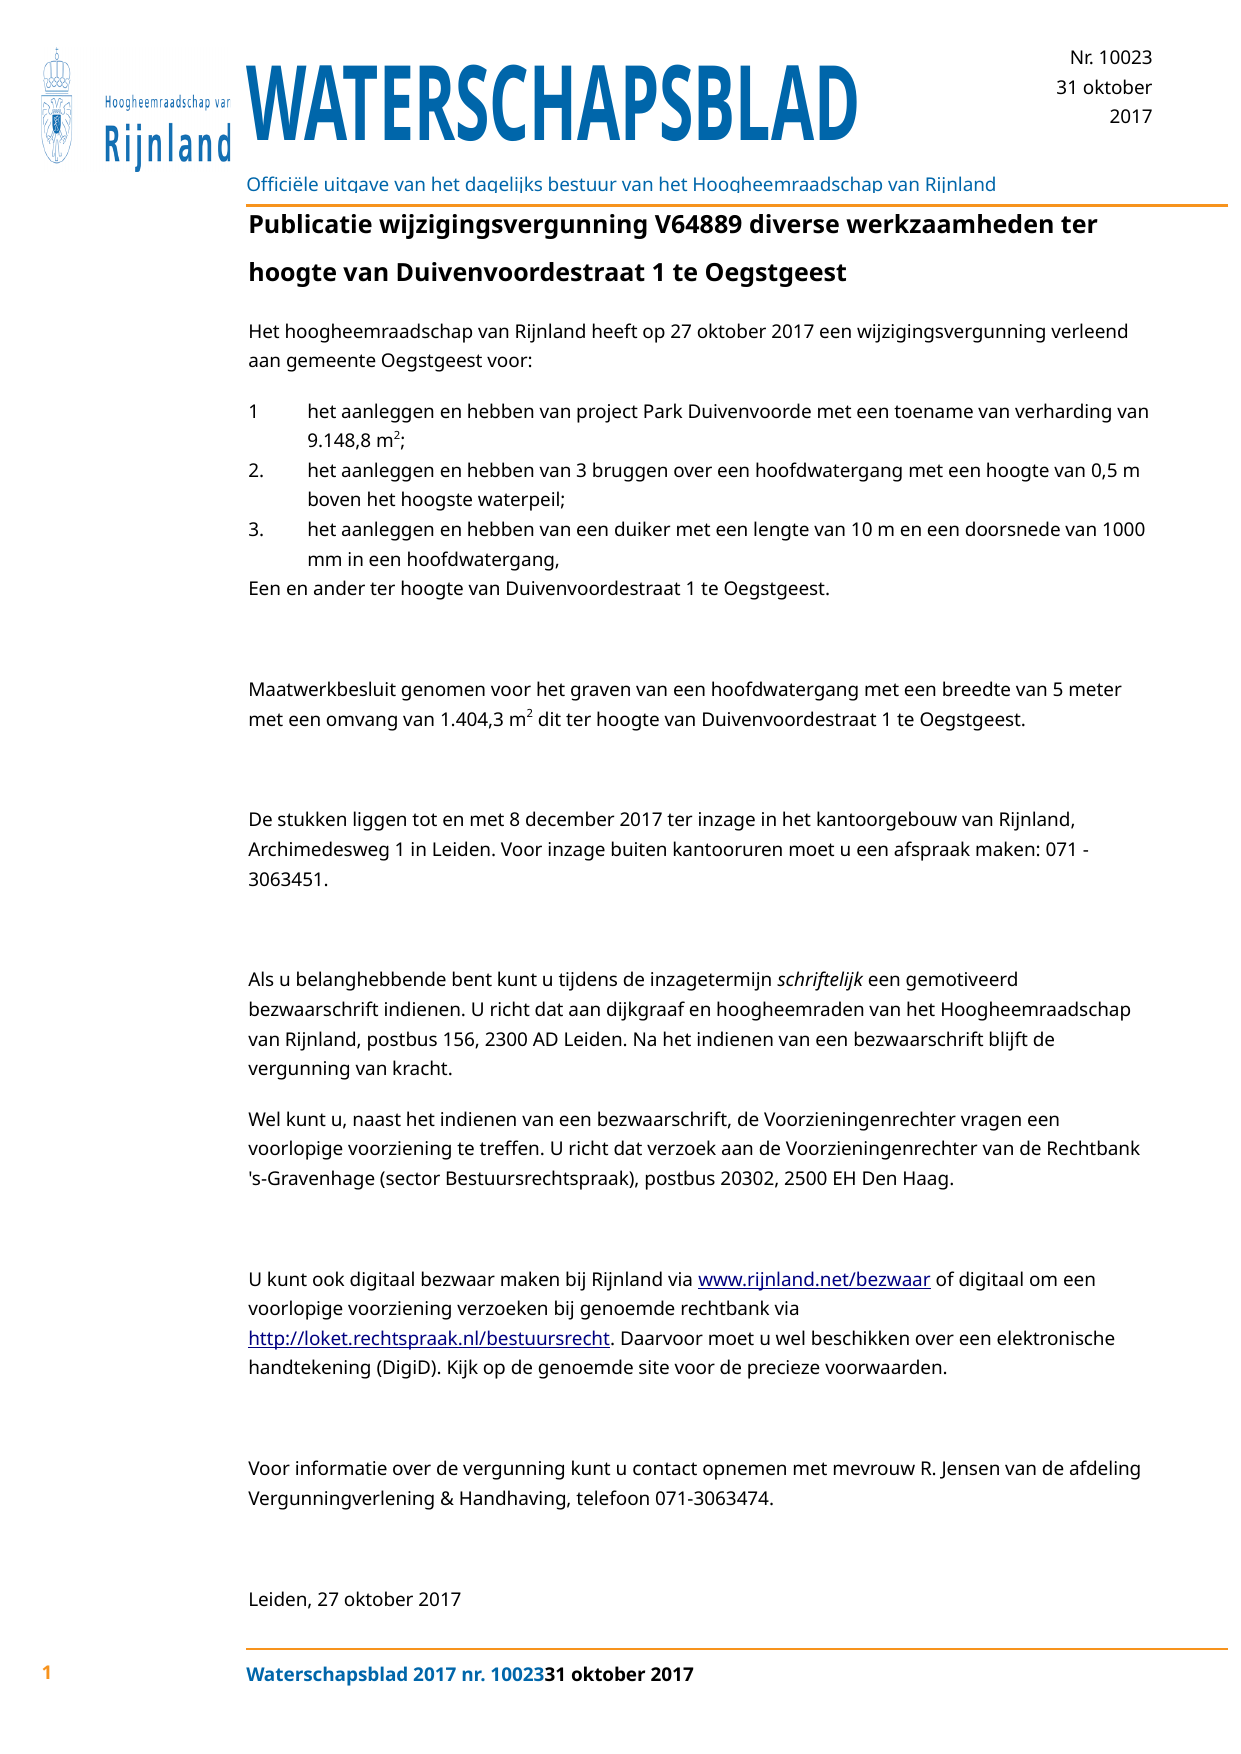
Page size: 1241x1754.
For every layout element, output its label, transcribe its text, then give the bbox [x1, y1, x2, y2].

list het aanleggen en hebben van een duiker met een lengte van 10 m en een doorsnede van 1000 mm in een hoofdwatergang, [248, 516, 1152, 572]
text Voor informatie over de vergunning kunt u contact opnemen met mevrouw R. Jensen van de afdeling Vergunningverlening & Handhaving, telefoon 071-3063474. [248, 1455, 1152, 1511]
text Maatwerkbesluit genomen voor het graven van een hoofdwatergang met een breedte van 5 meter met een omvang van 1.404,3 m2 dit ter hoogte van Duivenvoordestraat 1 te Oegstgeest. [248, 676, 1152, 732]
text Het hoogheemraadschap van Rijnland heeft op 27 oktober 2017 een wijzigingsvergunning verleend aan gemeente Oegstgeest voor: [248, 318, 1152, 373]
text Publicatie wijzigingsvergunning V64889 diverse werkzaamheden ter hoogte van Duivenvoordestraat 1 te Oegstgeest [248, 207, 1152, 288]
text Wel kunt u, naast het indienen van een bezwaarschrift, de Voorzieningenrechter vragen een voorlopige voorziening te treffen. U richt dat verzoek aan de Voorzieningenrechter van de Rechtbank 's-Gravenhage (sector Bestuursrechtspraak), postbus 20302, 2500 EH Den Haag. [248, 1106, 1152, 1191]
list het aanleggen en hebben van project Park Duivenvoorde met een toename van verharding van 9.148,8 m2; [248, 398, 1152, 453]
picture [41, 47, 231, 172]
text Leiden, 27 oktober 2017 [248, 1586, 1152, 1612]
text Als u belanghebbende bent kunt u tijdens de inzagetermijn schriftelijk een gemotiveerd bezwaarschrift indienen. U richt dat aan dijkgraaf en hoogheemraden van het Hoogheemraadschap van Rijnland, postbus 156, 2300 AD Leiden. Na het indienen van een bezwaarschrift blijft de vergunning van kracht. [248, 967, 1152, 1081]
list het aanleggen en hebben van 3 bruggen over een hoofdwatergang met een hoogte van 0,5 m boven het hoogste waterpeil; [248, 457, 1152, 512]
text Een en ander ter hoogte van Duivenvoordestraat 1 te Oegstgeest. [248, 575, 1152, 601]
text De stukken liggen tot en met 8 december 2017 ter inzage in het kantoorgebouw van Rijnland, Archimedesweg 1 in Leiden. Voor inzage buiten kantooruren moet u een afspraak maken: 071 - 3063451. [248, 807, 1152, 892]
text U kunt ook digitaal bezwaar maken bij Rijnland via www.rijnland.net/bezwaar of digitaal om een voorlopige voorziening verzoeken bij genoemde rechtbank via http://loket.rechtspraak.nl/bestuursrecht. Daarvoor moet u wel beschikken over een elektronische handtekening (DigiD). Kijk op de genoemde site voor de precieze voorwaarden. [248, 1266, 1152, 1380]
